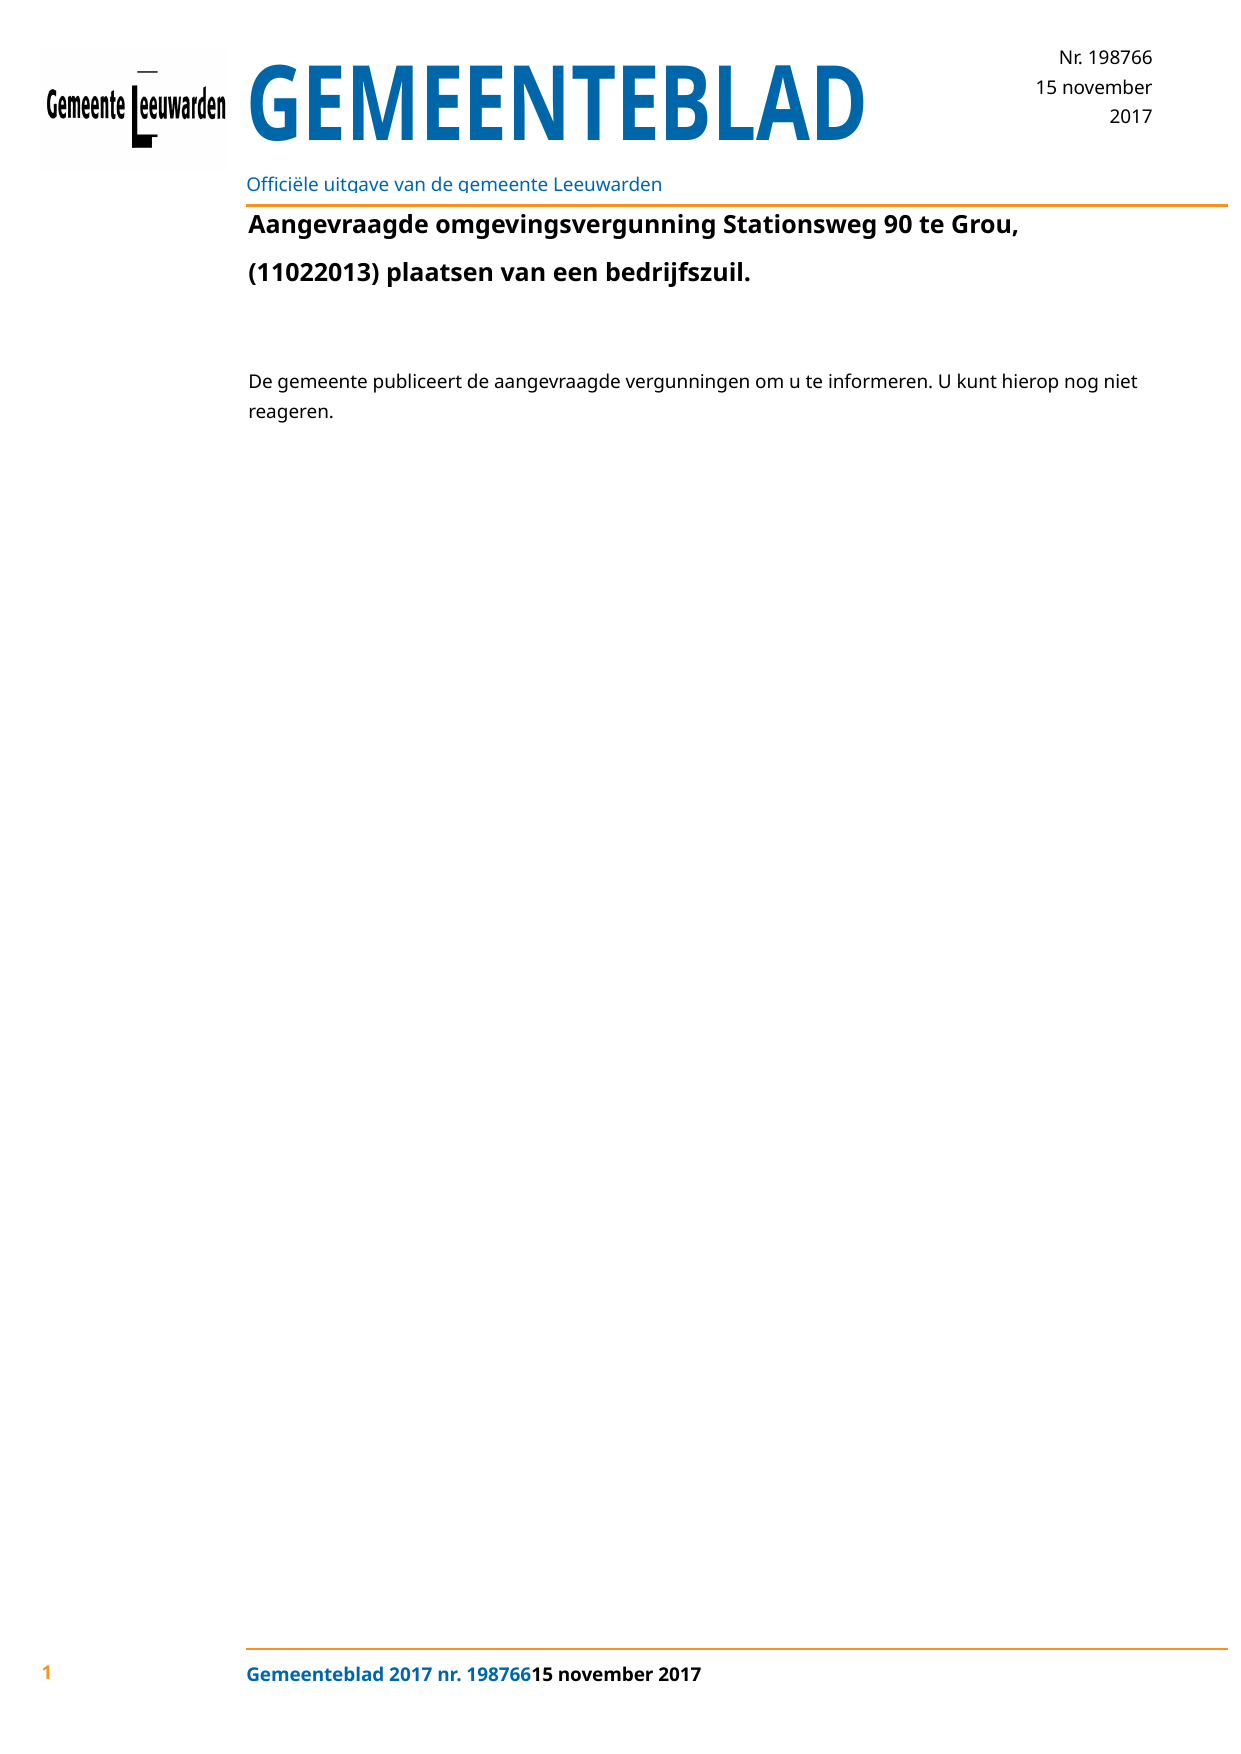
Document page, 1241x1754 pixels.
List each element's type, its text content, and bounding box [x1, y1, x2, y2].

picture [41, 47, 231, 172]
text Aangevraagde omgevingsvergunning Stationsweg 90 te Grou, (11022013) plaatsen van een bedrijfszuil. [248, 207, 1152, 288]
text De gemeente publiceert de aangevraagde vergunningen om u te informeren. U kunt hierop nog niet reageren. [248, 368, 1152, 424]
